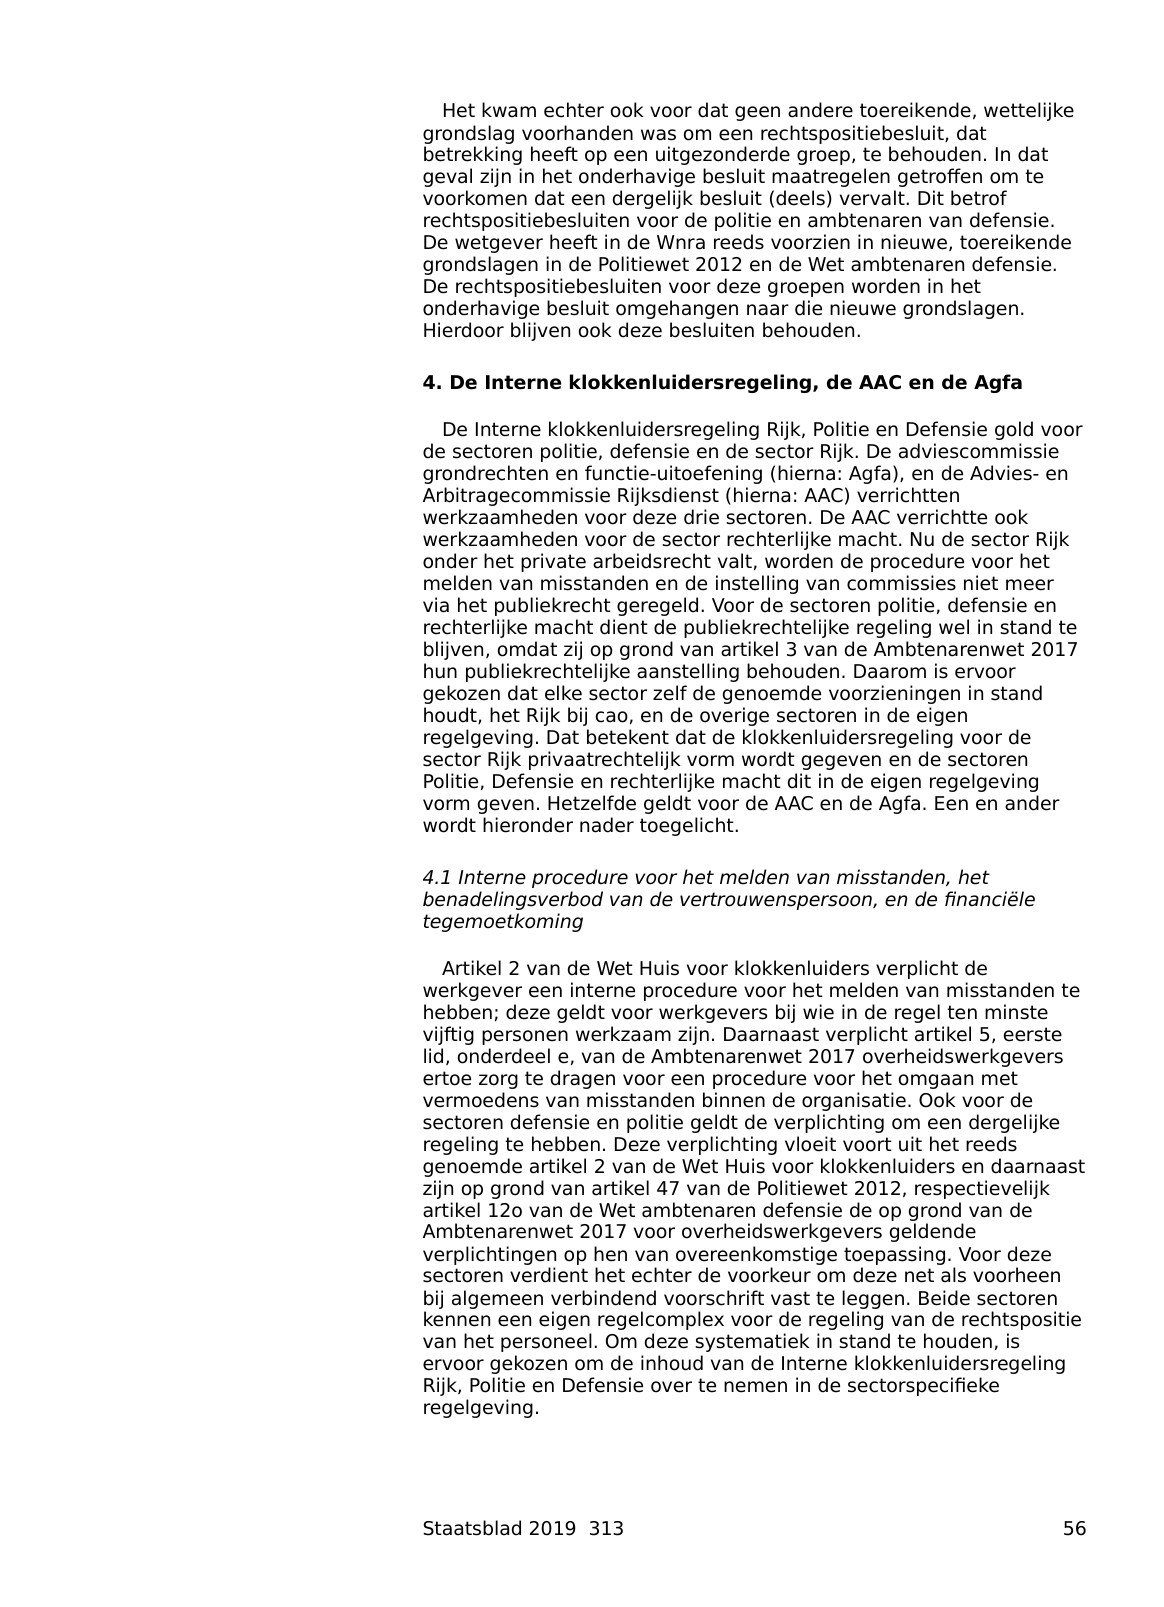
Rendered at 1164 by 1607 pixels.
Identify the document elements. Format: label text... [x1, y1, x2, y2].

subtitle 4.1 Interne procedure voor het melden van misstanden, het benadelingsverbod van de vertrouwenspersoon, en de financiële tegemoetkoming [422, 867, 1087, 933]
text De Interne klokkenluidersregeling Rijk, Politie en Defensie gold voor de sectoren politie, defensie en de sector Rijk. De adviescommissie grondrechten en functie-uitoefening (hierna: Agfa), en de Advies- en Arbitragecommissie Rijksdienst (hierna: AAC) verrichtten werkzaamheden voor deze drie sectoren. De AAC verrichtte ook werkzaamheden voor de sector rechterlijke macht. Nu de sector Rijk onder het private arbeidsrecht valt, worden de procedure voor het melden van misstanden en de instelling van commissies niet meer via het publiekrecht geregeld. Voor de sectoren politie, defensie en rechterlijke macht dient de publiekrechtelijke regeling wel in stand te blijven, omdat zij op grond van artikel 3 van de Ambtenarenwet 2017 hun publiekrechtelijke aanstelling behouden. Daarom is ervoor gekozen dat elke sector zelf de genoemde voorzieningen in stand houdt, het Rijk bij cao, en de overige sectoren in de eigen regelgeving. Dat betekent dat de klokkenluidersregeling voor de sector Rijk privaatrechtelijk vorm wordt gegeven en de sectoren Politie, Defensie en rechterlijke macht dit in de eigen regelgeving vorm geven. Hetzelfde geldt voor de AAC en de Agfa. Een en ander wordt hieronder nader toegelicht. [422, 419, 1087, 837]
text Het kwam echter ook voor dat geen andere toereikende, wettelijke grondslag voorhanden was om een rechtspositiebesluit, dat betrekking heeft op een uitgezonderde groep, te behouden. In dat geval zijn in het onderhavige besluit maatregelen getroffen om te voorkomen dat een dergelijk besluit (deels) vervalt. Dit betrof rechtspositiebesluiten voor de politie en ambtenaren van defensie. De wetgever heeft in de Wnra reeds voorzien in nieuwe, toereikende grondslagen in de Politiewet 2012 en de Wet ambtenaren defensie. De rechtspositiebesluiten voor deze groepen worden in het onderhavige besluit omgehangen naar die nieuwe grondslagen. Hierdoor blijven ook deze besluiten behouden. [422, 100, 1087, 342]
subtitle 4. De Interne klokkenluidersregeling, de AAC en de Agfa [422, 372, 1087, 394]
text Artikel 2 van de Wet Huis voor klokkenluiders verplicht de werkgever een interne procedure voor het melden van misstanden te hebben; deze geldt voor werkgevers bij wie in de regel ten minste vijftig personen werkzaam zijn. Daarnaast verplicht artikel 5, eerste lid, onderdeel e, van de Ambtenarenwet 2017 overheidswerkgevers ertoe zorg te dragen voor een procedure voor het omgaan met vermoedens van misstanden binnen de organisatie. Ook voor de sectoren defensie en politie geldt de verplichting om een dergelijke regeling te hebben. Deze verplichting vloeit voort uit het reeds genoemde artikel 2 van de Wet Huis voor klokkenluiders en daarnaast zijn op grond van artikel 47 van de Politiewet 2012, respectievelijk artikel 12o van de Wet ambtenaren defensie de op grond van de Ambtenarenwet 2017 voor overheidswerkgevers geldende verplichtingen op hen van overeenkomstige toepassing. Voor deze sectoren verdient het echter de voorkeur om deze net als voorheen bij algemeen verbindend voorschrift vast te leggen. Beide sectoren kennen een eigen regelcomplex voor de regeling van de rechtspositie van het personeel. Om deze systematiek in stand te houden, is ervoor gekozen om de inhoud van de Interne klokkenluidersregeling Rijk, Politie en Defensie over te nemen in de sectorspecifieke regelgeving. [422, 958, 1087, 1419]
